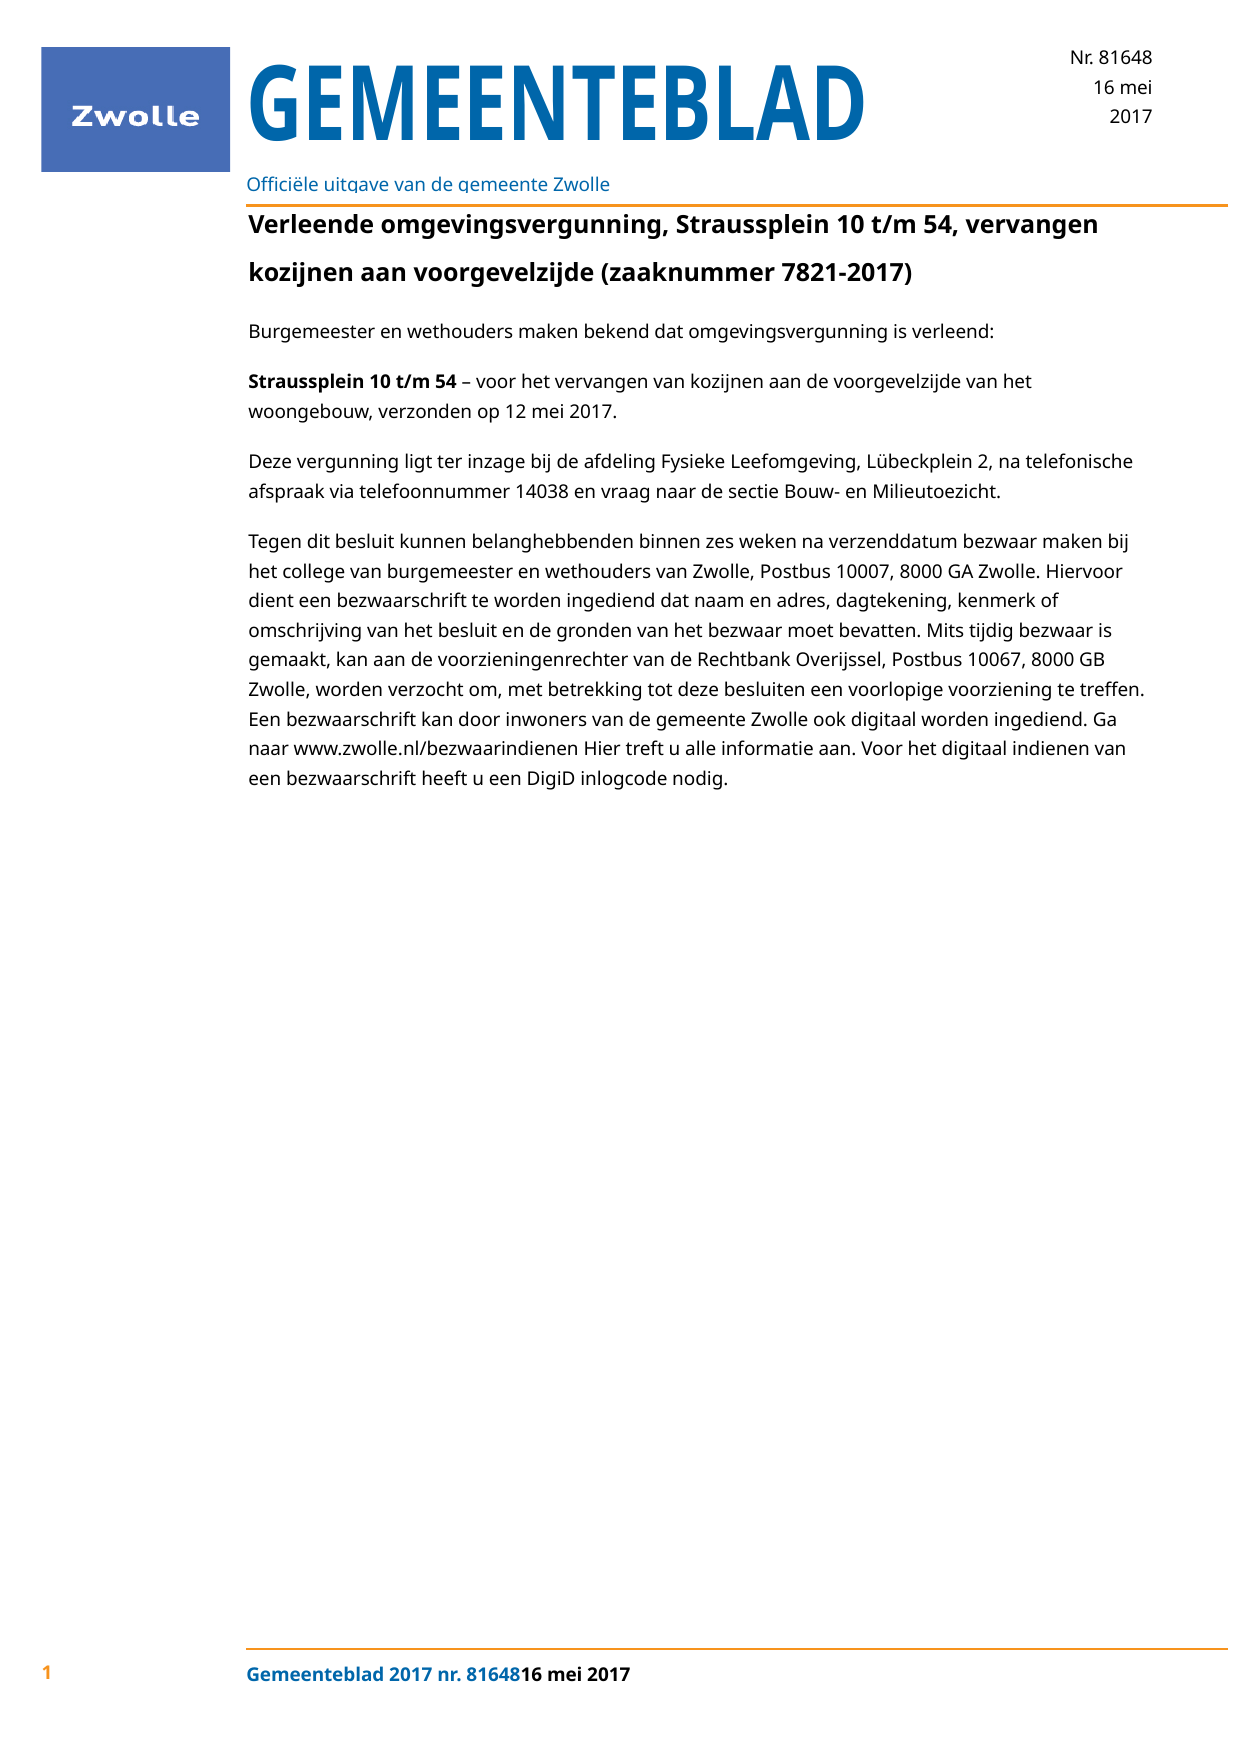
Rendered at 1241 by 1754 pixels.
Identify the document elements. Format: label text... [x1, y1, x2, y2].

text Verleende omgevingsvergunning, Straussplein 10 t/m 54, vervangen kozijnen aan voorgevelzijde (zaaknummer 7821-2017) [248, 207, 1152, 288]
text Straussplein 10 t/m 54 – voor het vervangen van kozijnen aan de voorgevelzijde van het woongebouw, verzonden op 12 mei 2017. [248, 368, 1152, 424]
text Deze vergunning ligt ter inzage bij de afdeling Fysieke Leefomgeving, Lübeckplein 2, na telefonische afspraak via telefoonnummer 14038 en vraag naar de sectie Bouw- en Milieutoezicht. [248, 448, 1152, 504]
text Tegen dit besluit kunnen belanghebbenden binnen zes weken na verzenddatum bezwaar maken bij het college van burgemeester en wethouders van Zwolle, Postbus 10007, 8000 GA Zwolle. Hiervoor dient een bezwaarschrift te worden ingediend dat naam en adres, dagtekening, kenmerk of omschrijving van het besluit en de gronden van het bezwaar moet bevatten. Mits tijdig bezwaar is gemaakt, kan aan de voorzieningenrechter van de Rechtbank Overijssel, Postbus 10067, 8000 GB Zwolle, worden verzocht om, met betrekking tot deze besluiten een voorlopige voorziening te treffen. Een bezwaarschrift kan door inwoners van de gemeente Zwolle ook digitaal worden ingediend. Ga naar www.zwolle.nl/bezwaarindienen Hier treft u alle informatie aan. Voor het digitaal indienen van een bezwaarschrift heeft u een DigiD inlogcode nodig. [248, 528, 1152, 791]
picture [41, 47, 231, 172]
text Burgemeester en wethouders maken bekend dat omgevingsvergunning is verleend: [248, 318, 1152, 344]
